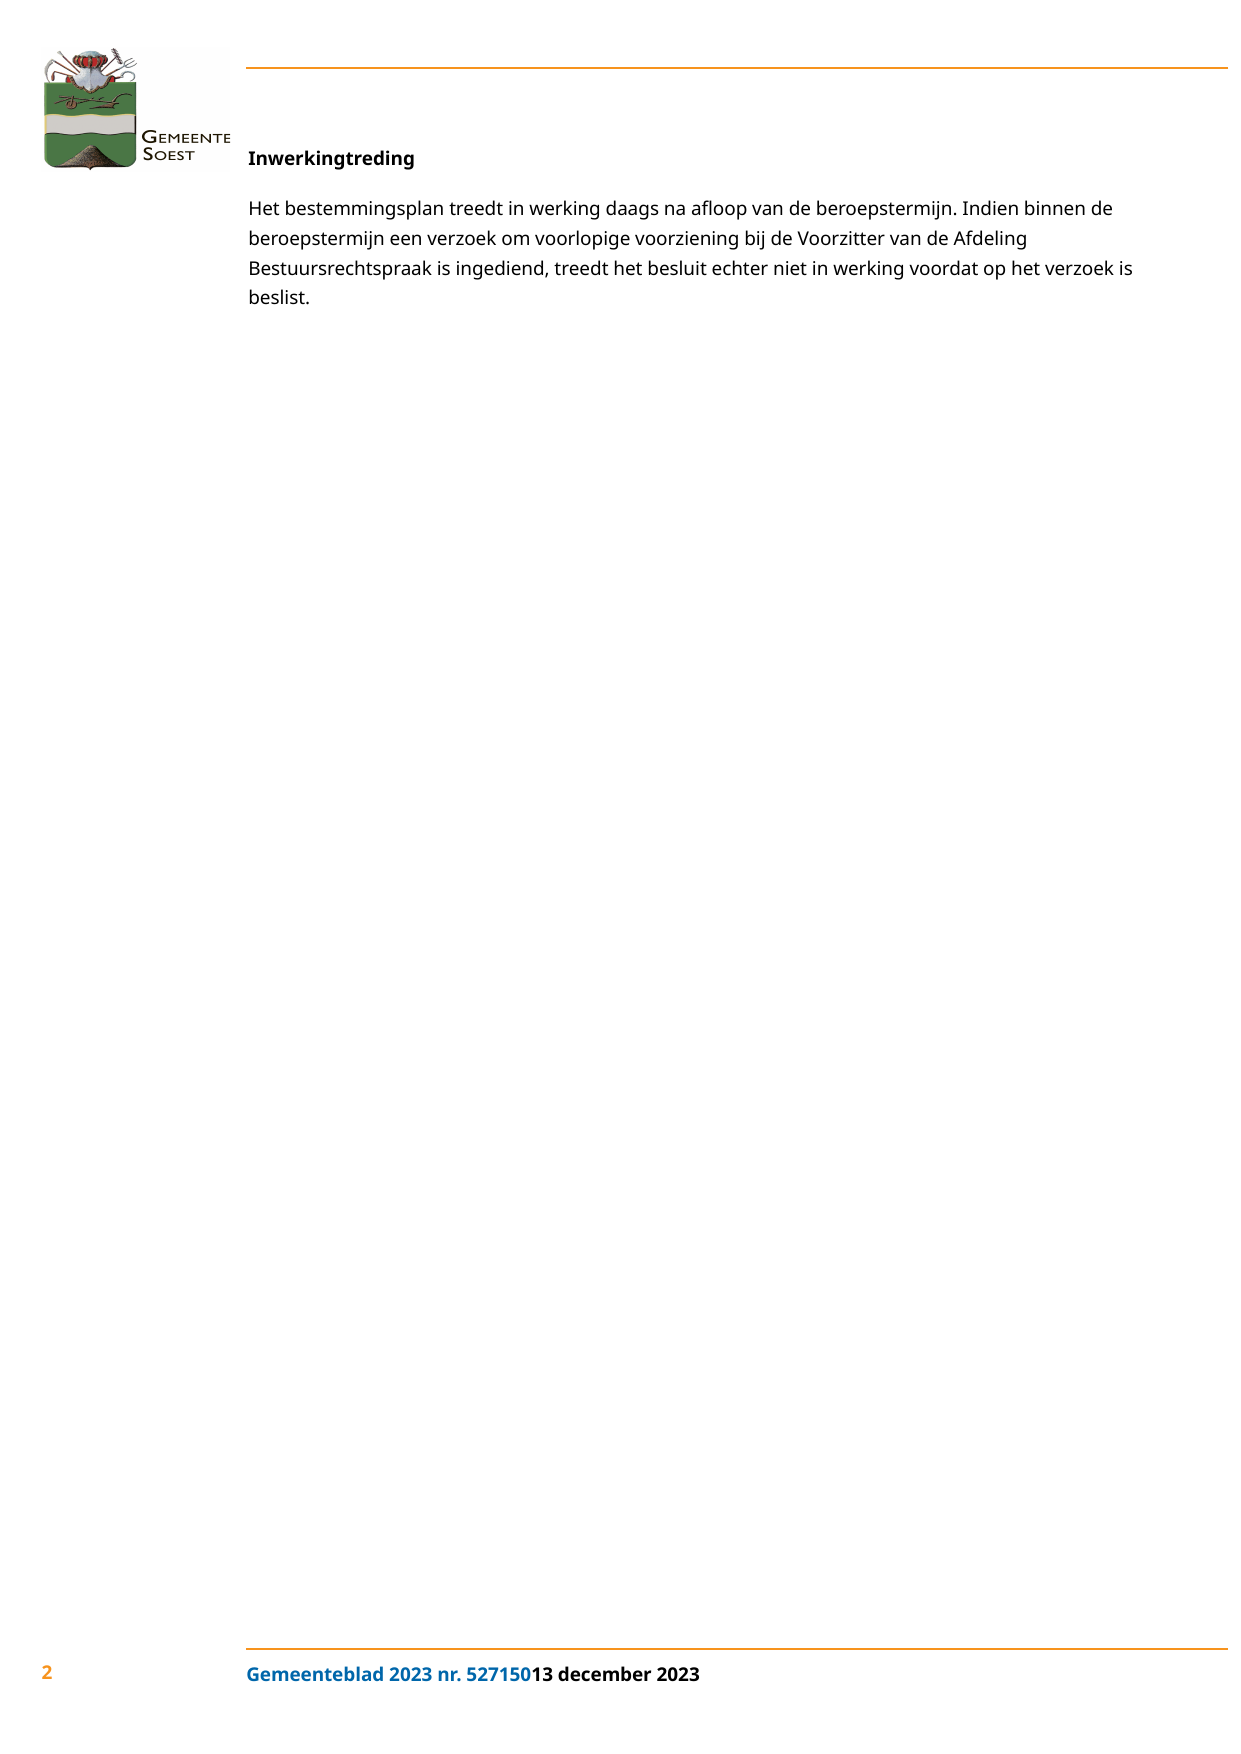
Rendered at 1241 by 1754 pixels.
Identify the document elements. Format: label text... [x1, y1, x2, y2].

picture [41, 47, 231, 172]
text Het bestemmingsplan treedt in werking daags na afloop van de beroepstermijn. Indien binnen de beroepstermijn een verzoek om voorlopige voorziening bij de Voorzitter van de Afdeling Bestuursrechtspraak is ingediend, treedt het besluit echter niet in werking voordat op het verzoek is beslist. [248, 196, 1152, 310]
text Inwerkingtreding [248, 145, 1152, 171]
